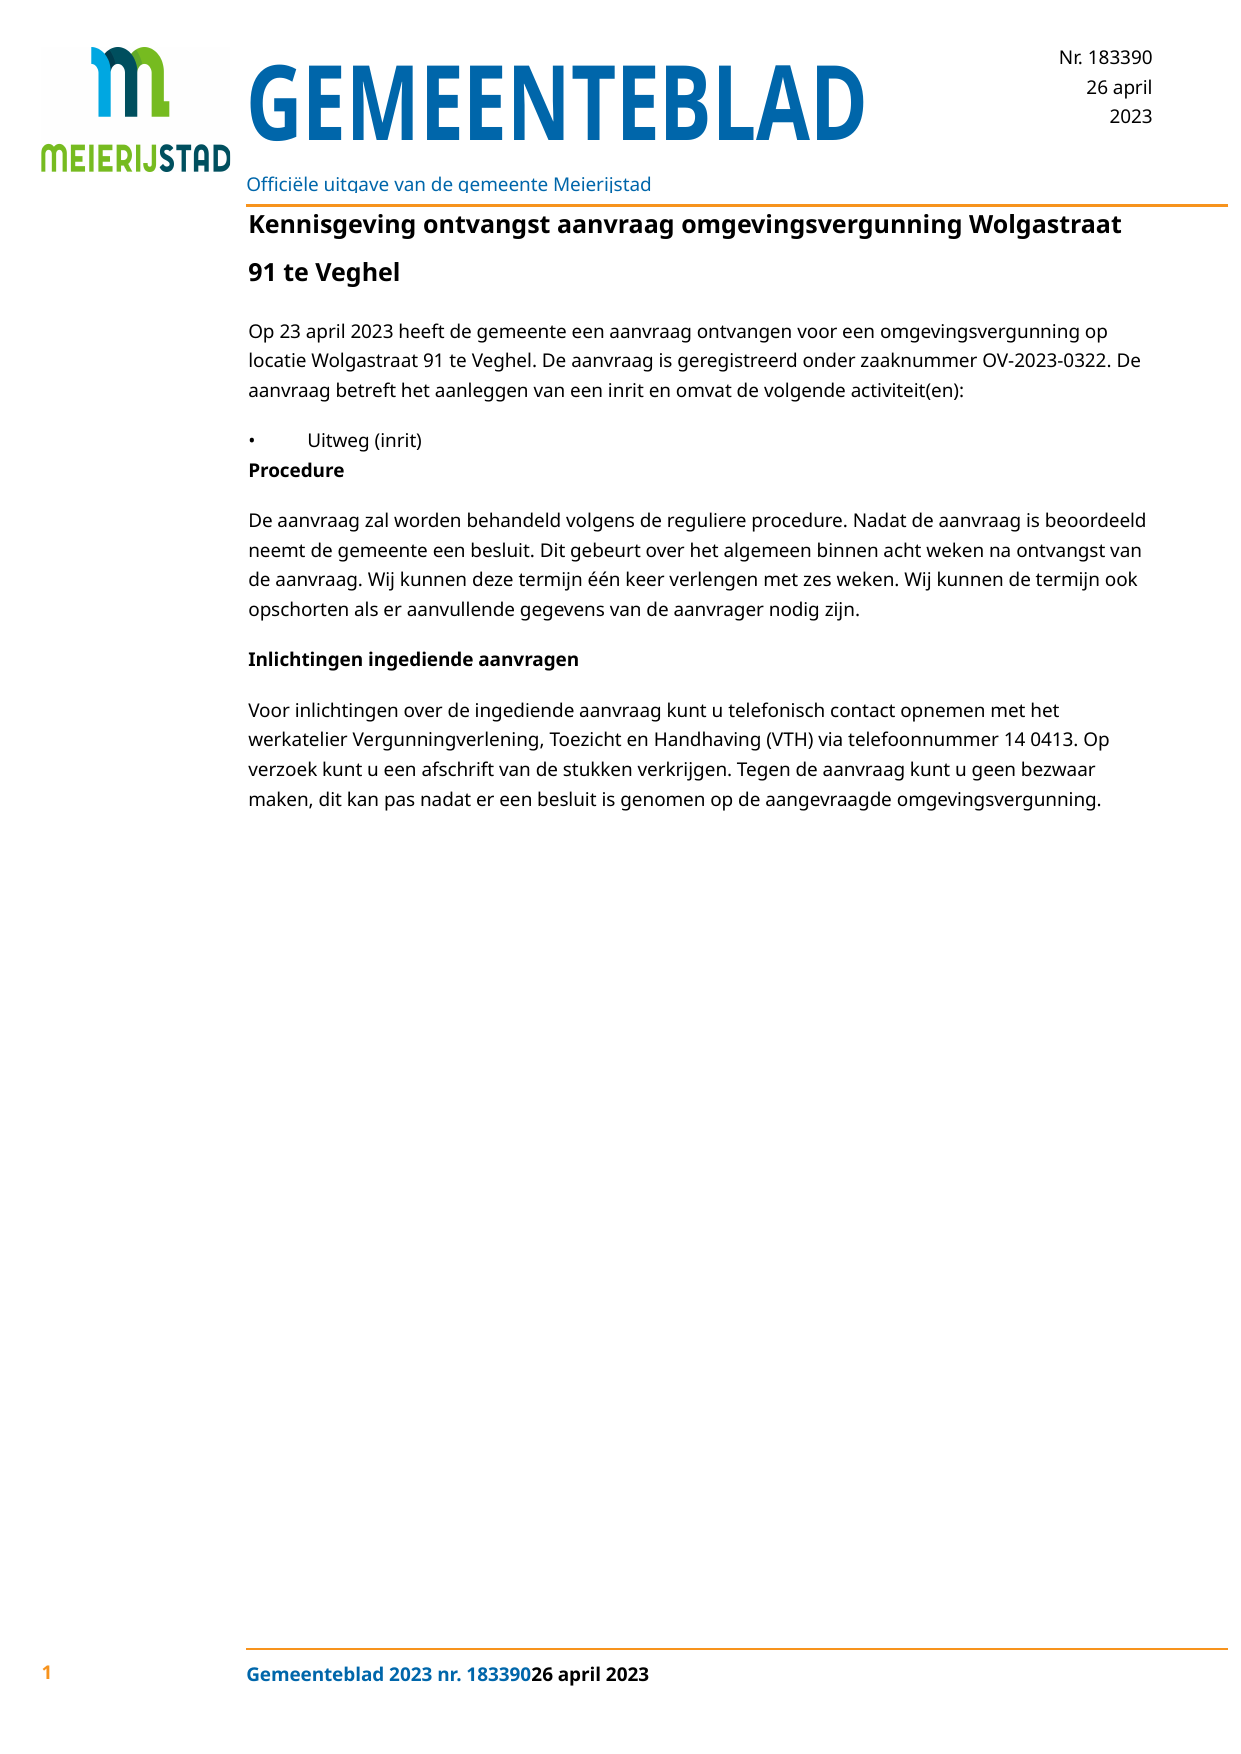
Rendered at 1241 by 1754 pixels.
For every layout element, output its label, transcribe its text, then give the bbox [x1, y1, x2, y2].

picture [41, 47, 231, 172]
text Op 23 april 2023 heeft de gemeente een aanvraag ontvangen voor een omgevingsvergunning op locatie Wolgastraat 91 te Veghel. De aanvraag is geregistreerd onder zaaknummer OV-2023-0322. De aanvraag betreft het aanleggen van een inrit en omvat de volgende activiteit(en): [248, 318, 1152, 403]
list Uitweg (inrit) [248, 427, 1152, 453]
text Kennisgeving ontvangst aanvraag omgevingsvergunning Wolgastraat 91 te Veghel [248, 207, 1152, 288]
text Voor inlichtingen over de ingediende aanvraag kunt u telefonisch contact opnemen met het werkatelier Vergunningverlening, Toezicht en Handhaving (VTH) via telefoonnummer 14 0413. Op verzoek kunt u een afschrift van de stukken verkrijgen. Tegen de aanvraag kunt u geen bezwaar maken, dit kan pas nadat er een besluit is genomen op de aangevraagde omgevingsvergunning. [248, 697, 1152, 812]
text De aanvraag zal worden behandeld volgens de reguliere procedure. Nadat de aanvraag is beoordeeld neemt de gemeente een besluit. Dit gebeurt over het algemeen binnen acht weken na ontvangst van de aanvraag. Wij kunnen deze termijn één keer verlengen met zes weken. Wij kunnen de termijn ook opschorten als er aanvullende gegevens van de aanvrager nodig zijn. [248, 507, 1152, 622]
text Procedure [248, 457, 1152, 483]
text Inlichtingen ingediende aanvragen [248, 647, 1152, 672]
